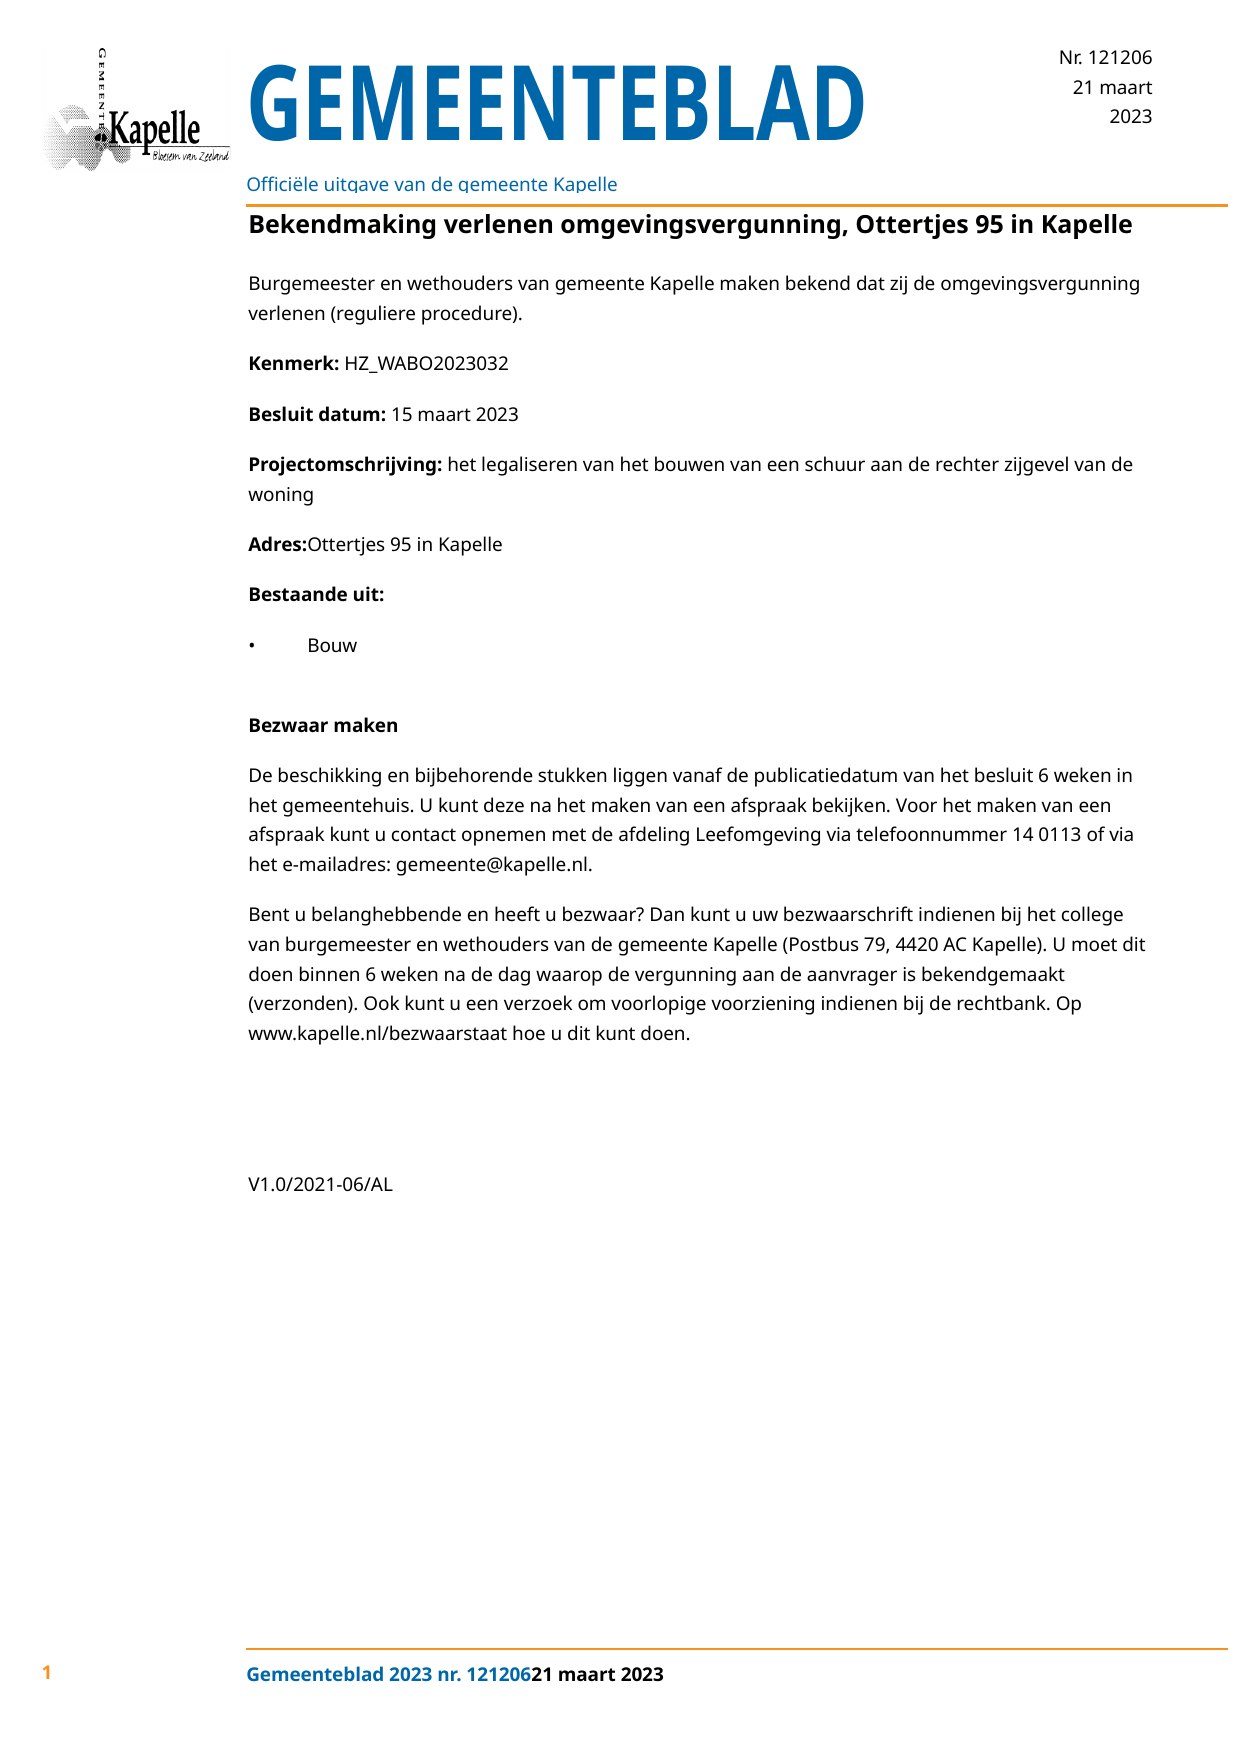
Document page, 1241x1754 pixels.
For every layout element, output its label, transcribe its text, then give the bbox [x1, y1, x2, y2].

text Projectomschrijving: het legaliseren van het bouwen van een schuur aan de rechter zijgevel van de woning [248, 451, 1152, 506]
text Kenmerk: HZ_WABO2023032 [248, 350, 1152, 376]
text Bent u belanghebbende en heeft u bezwaar? Dan kunt u uw bezwaarschrift indienen bij het college van burgemeester en wethouders van de gemeente Kapelle (Postbus 79, 4420 AC Kapelle). U moet dit doen binnen 6 weken na de dag waarop de vergunning aan de aanvrager is bekendgemaakt (verzonden). Ook kunt u een verzoek om voorlopige voorziening indienen bij de rechtbank. Op www.kapelle.nl/bezwaarstaat hoe u dit kunt doen. [248, 902, 1152, 1046]
text Bestaande uit: [248, 582, 1152, 607]
text Besluit datum: 15 maart 2023 [248, 401, 1152, 426]
text Bekendmaking verlenen omgevingsvergunning, Ottertjes 95 in Kapelle [248, 207, 1152, 241]
text Bezwaar maken [248, 712, 1152, 738]
picture [41, 47, 231, 172]
text De beschikking en bijbehorende stukken liggen vanaf de publicatiedatum van het besluit 6 weken in het gemeentehuis. U kunt deze na het maken van een afspraak bekijken. Voor het maken van een afspraak kunt u contact opnemen met de afdeling Leefomgeving via telefoonnummer 14 0113 of via het e-mailadres: gemeente@kapelle.nl. [248, 762, 1152, 877]
list Bouw [248, 632, 1152, 658]
text Adres:Ottertjes 95 in Kapelle [248, 531, 1152, 557]
text Burgemeester en wethouders van gemeente Kapelle maken bekend dat zij de omgevingsvergunning verlenen (reguliere procedure). [248, 270, 1152, 326]
text V1.0/2021-06/AL [248, 1171, 1152, 1197]
